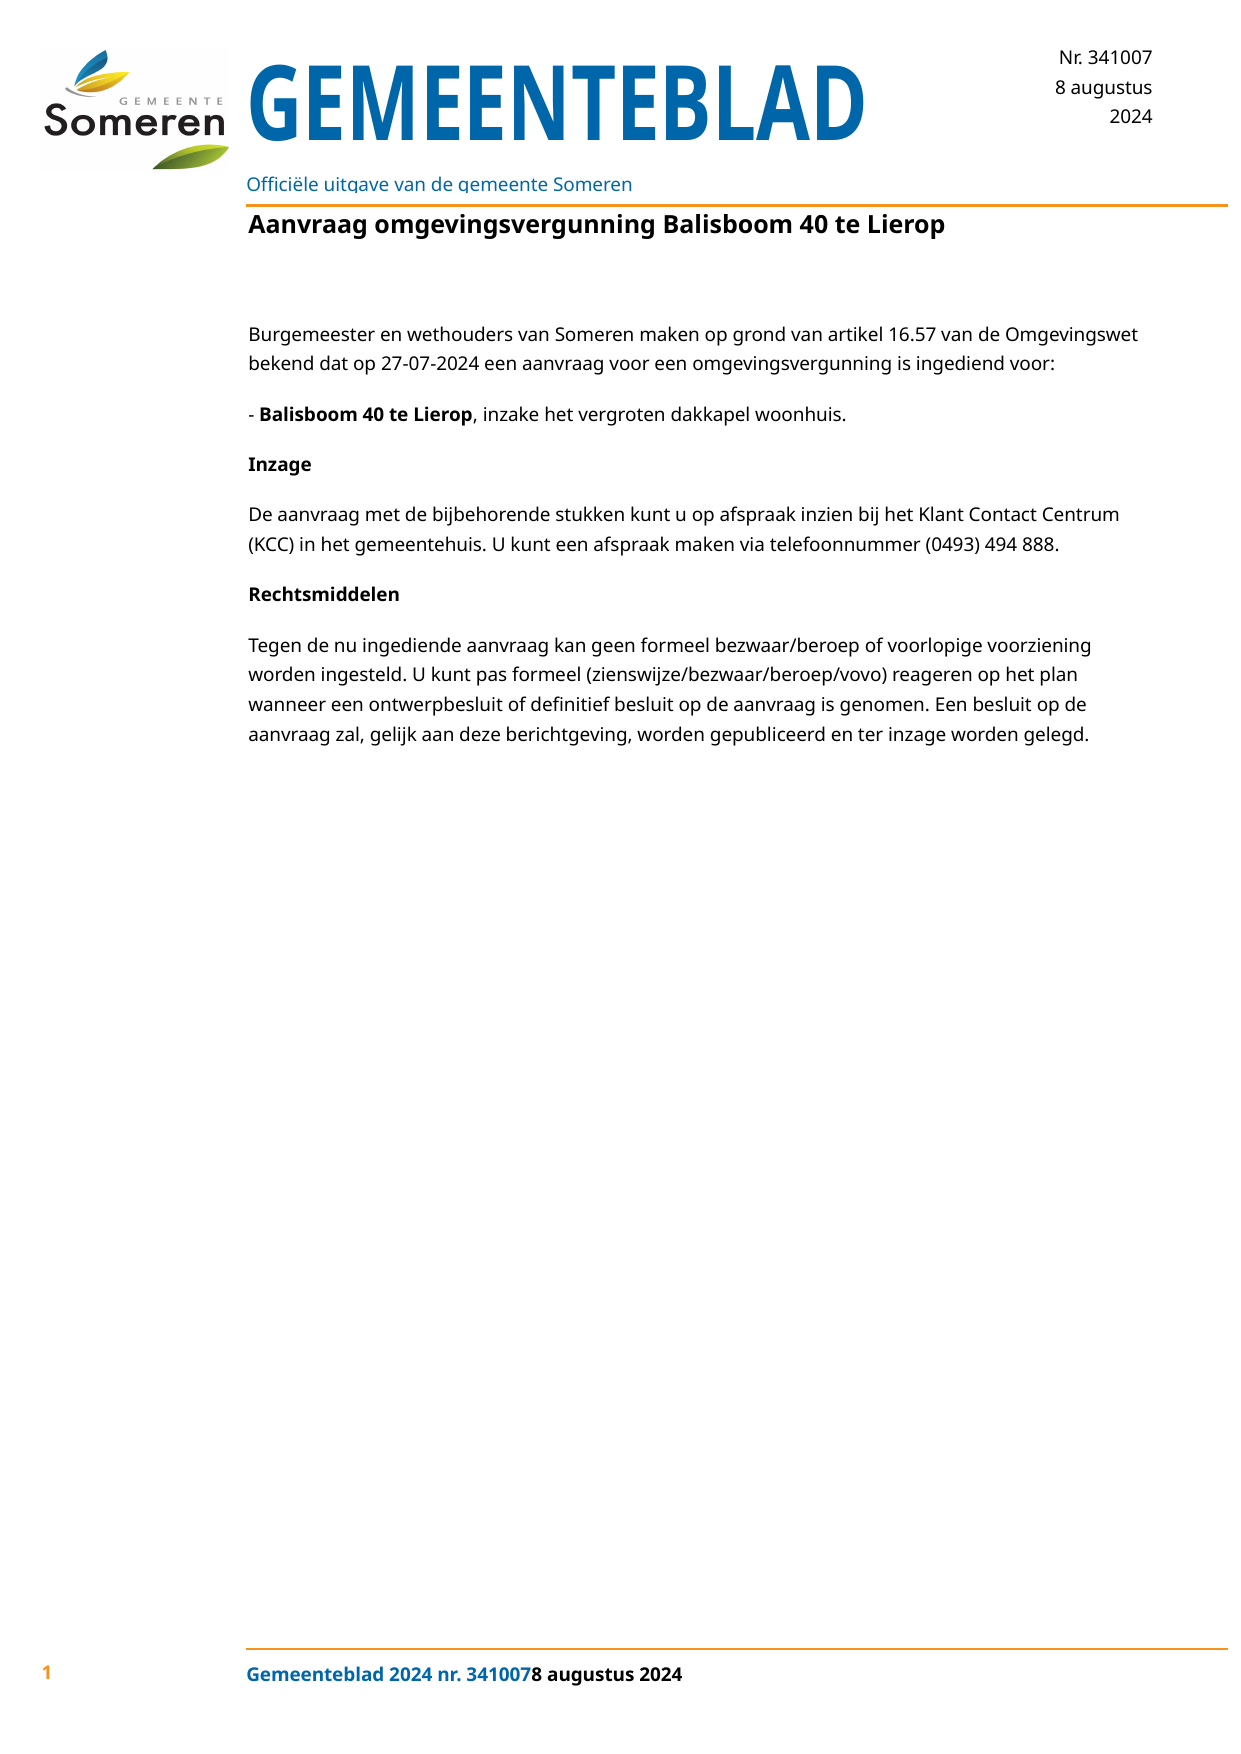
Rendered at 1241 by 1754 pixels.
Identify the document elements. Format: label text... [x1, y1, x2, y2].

text Inzage [248, 451, 1152, 477]
text Rechtsmiddelen [248, 582, 1152, 607]
picture [41, 47, 231, 172]
text Burgemeester en wethouders van Someren maken op grond van artikel 16.57 van de Omgevingswet bekend dat op 27-07-2024 een aanvraag voor een omgevingsvergunning is ingediend voor: [248, 321, 1152, 376]
text Tegen de nu ingediende aanvraag kan geen formeel bezwaar/beroep of voorlopige voorziening worden ingesteld. U kunt pas formeel (zienswijze/bezwaar/beroep/vovo) reageren op het plan wanneer een ontwerpbesluit of definitief besluit op de aanvraag is genomen. Een besluit op de aanvraag zal, gelijk aan deze berichtgeving, worden gepubliceerd en ter inzage worden gelegd. [248, 632, 1152, 746]
text De aanvraag met de bijbehorende stukken kunt u op afspraak inzien bij het Klant Contact Centrum (KCC) in het gemeentehuis. U kunt een afspraak maken via telefoonnummer (0493) 494 888. [248, 502, 1152, 557]
text - Balisboom 40 te Lierop, inzake het vergroten dakkapel woonhuis. [248, 401, 1152, 426]
text Aanvraag omgevingsvergunning Balisboom 40 te Lierop [248, 207, 1152, 241]
